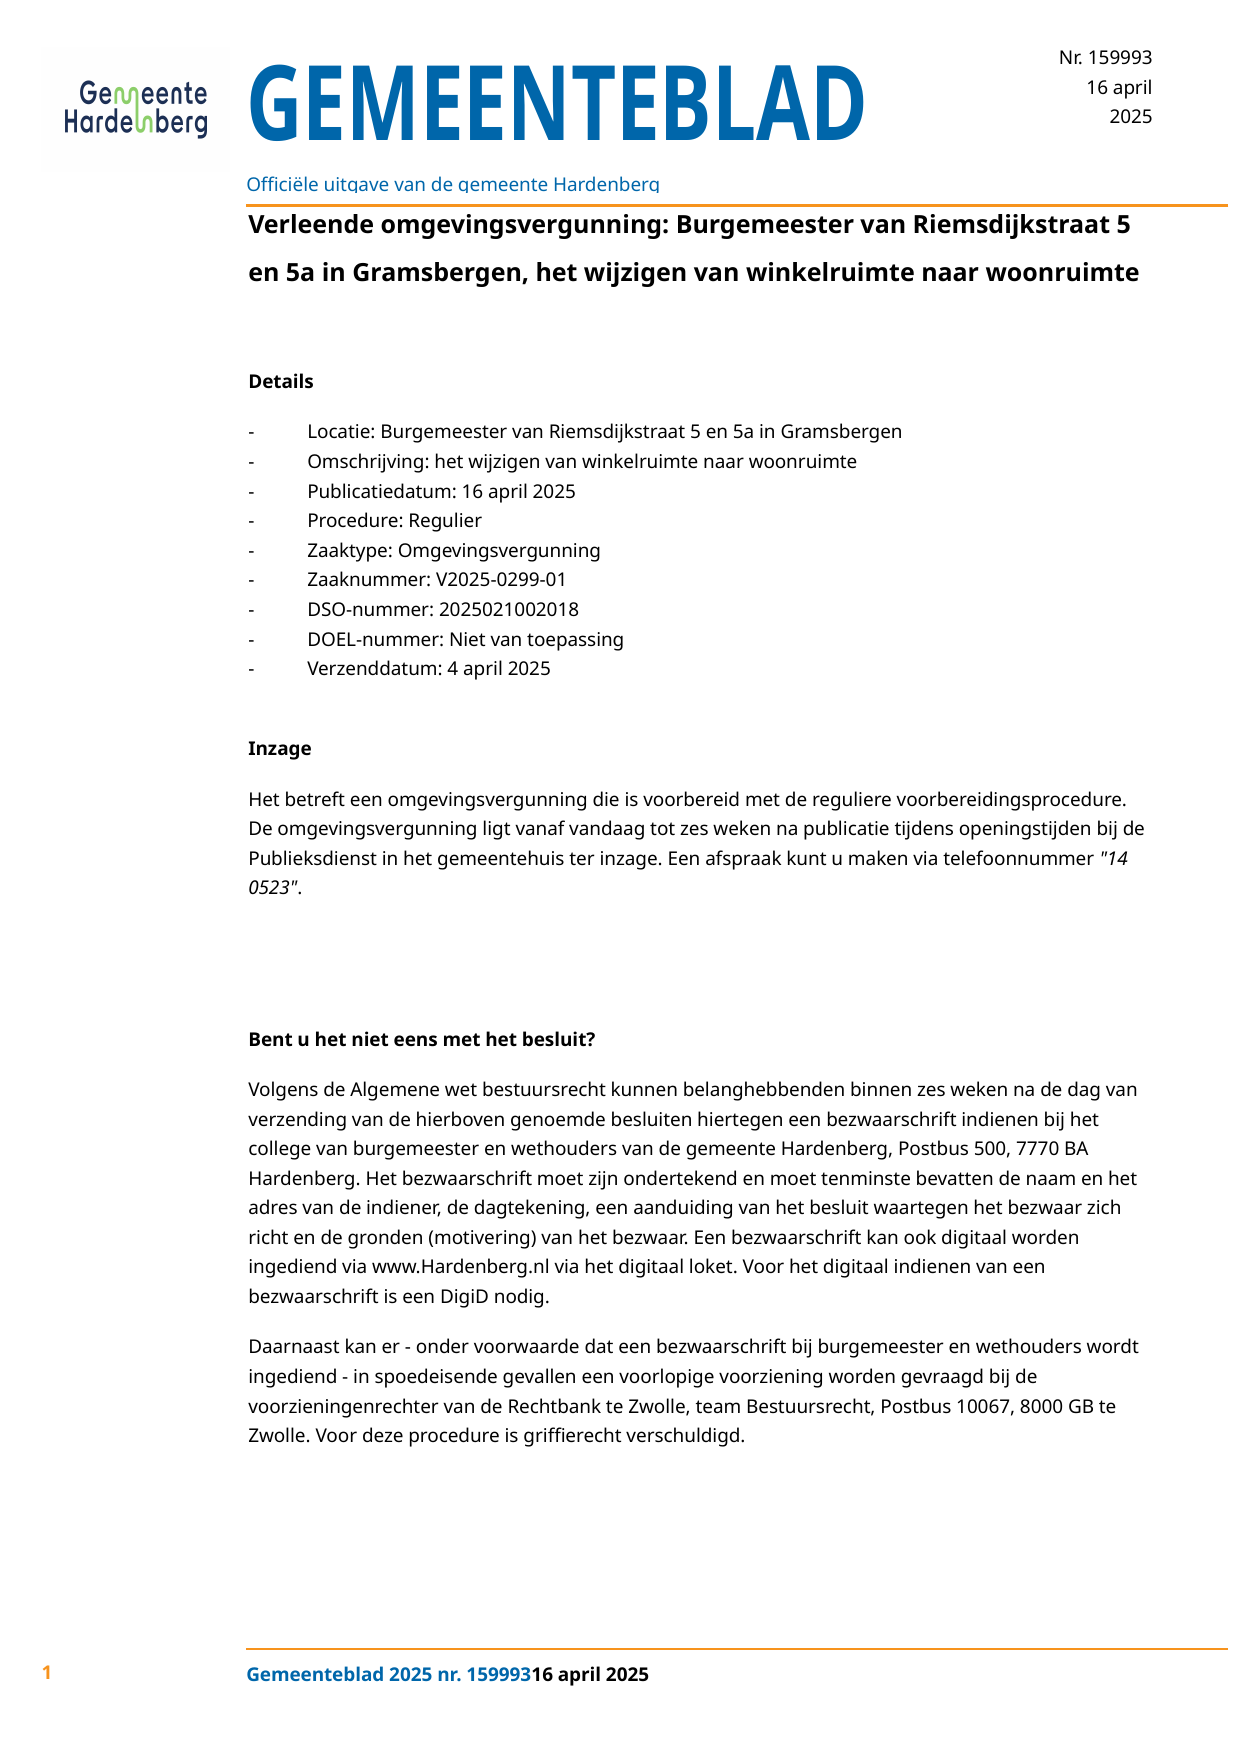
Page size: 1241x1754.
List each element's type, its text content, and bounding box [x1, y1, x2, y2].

list Publicatiedatum: 16 april 2025 [248, 478, 1152, 504]
text Inzage [248, 735, 1152, 761]
list Procedure: Regulier [248, 507, 1152, 533]
text Daarnaast kan er - onder voorwaarde dat een bezwaarschrift bij burgemeester en wethouders wordt ingediend - in spoedeisende gevallen een voorlopige voorziening worden gevraagd bij de voorzieningenrechter van de Rechtbank te Zwolle, team Bestuursrecht, Postbus 10067, 8000 GB te Zwolle. Voor deze procedure is griffierecht verschuldigd. [248, 1334, 1152, 1448]
text Volgens de Algemene wet bestuursrecht kunnen belanghebbenden binnen zes weken na de dag van verzending van de hierboven genoemde besluiten hiertegen een bezwaarschrift indienen bij het college van burgemeester en wethouders van de gemeente Hardenberg, Postbus 500, 7770 BA Hardenberg. Het bezwaarschrift moet zijn ondertekend en moet tenminste bevatten de naam en het adres van de indiener, de dagtekening, een aanduiding van het besluit waartegen het bezwaar zich richt en de gronden (motivering) van het bezwaar. Een bezwaarschrift kan ook digitaal worden ingediend via www.Hardenberg.nl via het digitaal loket. Voor het digitaal indienen van een bezwaarschrift is een DigiD nodig. [248, 1076, 1152, 1309]
text Bent u het niet eens met het besluit? [248, 1026, 1152, 1052]
text Details [248, 368, 1152, 394]
list Verzenddatum: 4 april 2025 [248, 655, 1152, 681]
list Omschrijving: het wijzigen van winkelruimte naar woonruimte [248, 448, 1152, 474]
list Zaaknummer: V2025-0299-01 [248, 567, 1152, 592]
picture [41, 47, 231, 172]
text Verleende omgevingsvergunning: Burgemeester van Riemsdijkstraat 5 en 5a in Gramsbergen, het wijzigen van winkelruimte naar woonruimte [248, 207, 1152, 288]
list DSO-nummer: 2025021002018 [248, 596, 1152, 622]
list DOEL-nummer: Niet van toepassing [248, 626, 1152, 652]
list Locatie: Burgemeester van Riemsdijkstraat 5 en 5a in Gramsbergen [248, 419, 1152, 444]
list Zaaktype: Omgevingsvergunning [248, 537, 1152, 563]
text Het betreft een omgevingsvergunning die is voorbereid met de reguliere voorbereidingsprocedure. De omgevingsvergunning ligt vanaf vandaag tot zes weken na publicatie tijdens openingstijden bij de Publieksdienst in het gemeentehuis ter inzage. Een afspraak kunt u maken via telefoonnummer "14 0523". [248, 786, 1152, 900]
